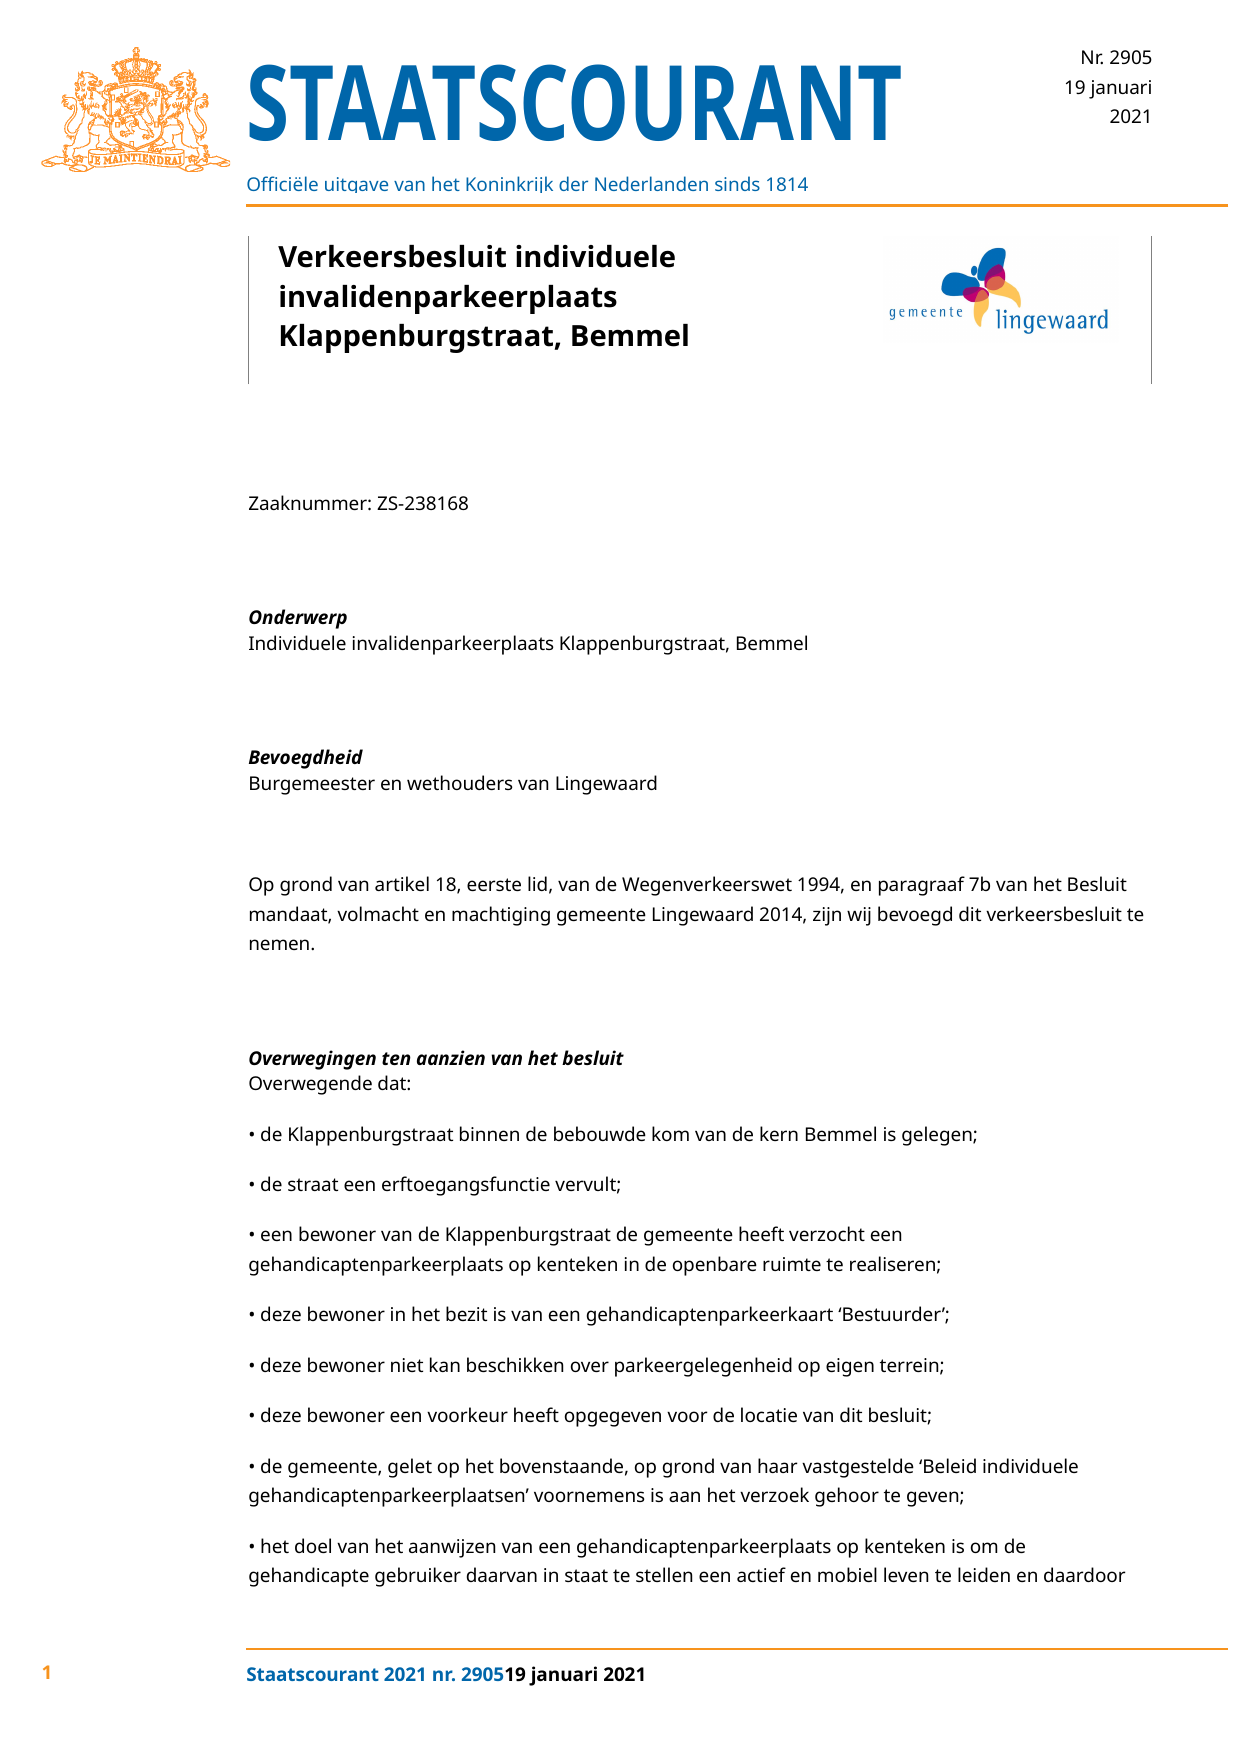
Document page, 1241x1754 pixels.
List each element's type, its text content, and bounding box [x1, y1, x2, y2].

text • de gemeente, gelet op het bovenstaande, op grond van haar vastgestelde ‘Beleid individuele gehandicaptenparkeerplaatsen’ voornemens is aan het verzoek gehoor te geven; [248, 1453, 1152, 1508]
text • deze bewoner in het bezit is van een gehandicaptenparkeerkaart ‘Bestuurder’; [248, 1302, 1152, 1327]
text Bevoegdheid [248, 744, 1152, 770]
table_header [1119, 236, 1151, 342]
picture [41, 47, 231, 172]
text Overwegingen ten aanzien van het besluit [248, 1045, 1152, 1070]
text • de Klappenburgstraat binnen de bebouwde kom van de kern Bemmel is gelegen; [248, 1121, 1152, 1147]
text Onderwerp [248, 604, 1152, 630]
text Burgemeester en wethouders van Lingewaard [248, 770, 1152, 796]
text • de straat een erftoegangsfunctie vervult; [248, 1171, 1152, 1197]
picture [882, 236, 1119, 343]
text • het doel van het aanwijzen van een gehandicaptenparkeerplaats op kenteken is om de gehandicapte gebruiker daarvan in staat te stellen een actief en mobiel leven te leiden en daardoor [248, 1533, 1152, 1588]
text Op grond van artikel 18, eerste lid, van de Wegenverkeerswet 1994, en paragraaf 7b van het Besluit mandaat, volmacht en machtiging gemeente Lingewaard 2014, zijn wij bevoegd dit verkeersbesluit te nemen. [248, 871, 1152, 956]
table_header [850, 343, 1151, 384]
table_header Verkeersbesluit individuele invalidenparkeerplaats Klappenburgstraat, Bemmel [249, 236, 850, 384]
text Individuele invalidenparkeerplaats Klappenburgstraat, Bemmel [248, 630, 1152, 656]
text • deze bewoner een voorkeur heeft opgegeven voor de locatie van dit besluit; [248, 1402, 1152, 1428]
text Zaaknummer: ZS-238168 [248, 490, 1152, 516]
text • een bewoner van de Klappenburgstraat de gemeente heeft verzocht een gehandicaptenparkeerplaats op kenteken in de openbare ruimte te realiseren; [248, 1222, 1152, 1277]
table_header [850, 236, 882, 342]
text Overwegende dat: [248, 1070, 1152, 1096]
text • deze bewoner niet kan beschikken over parkeergelegenheid op eigen terrein; [248, 1352, 1152, 1378]
